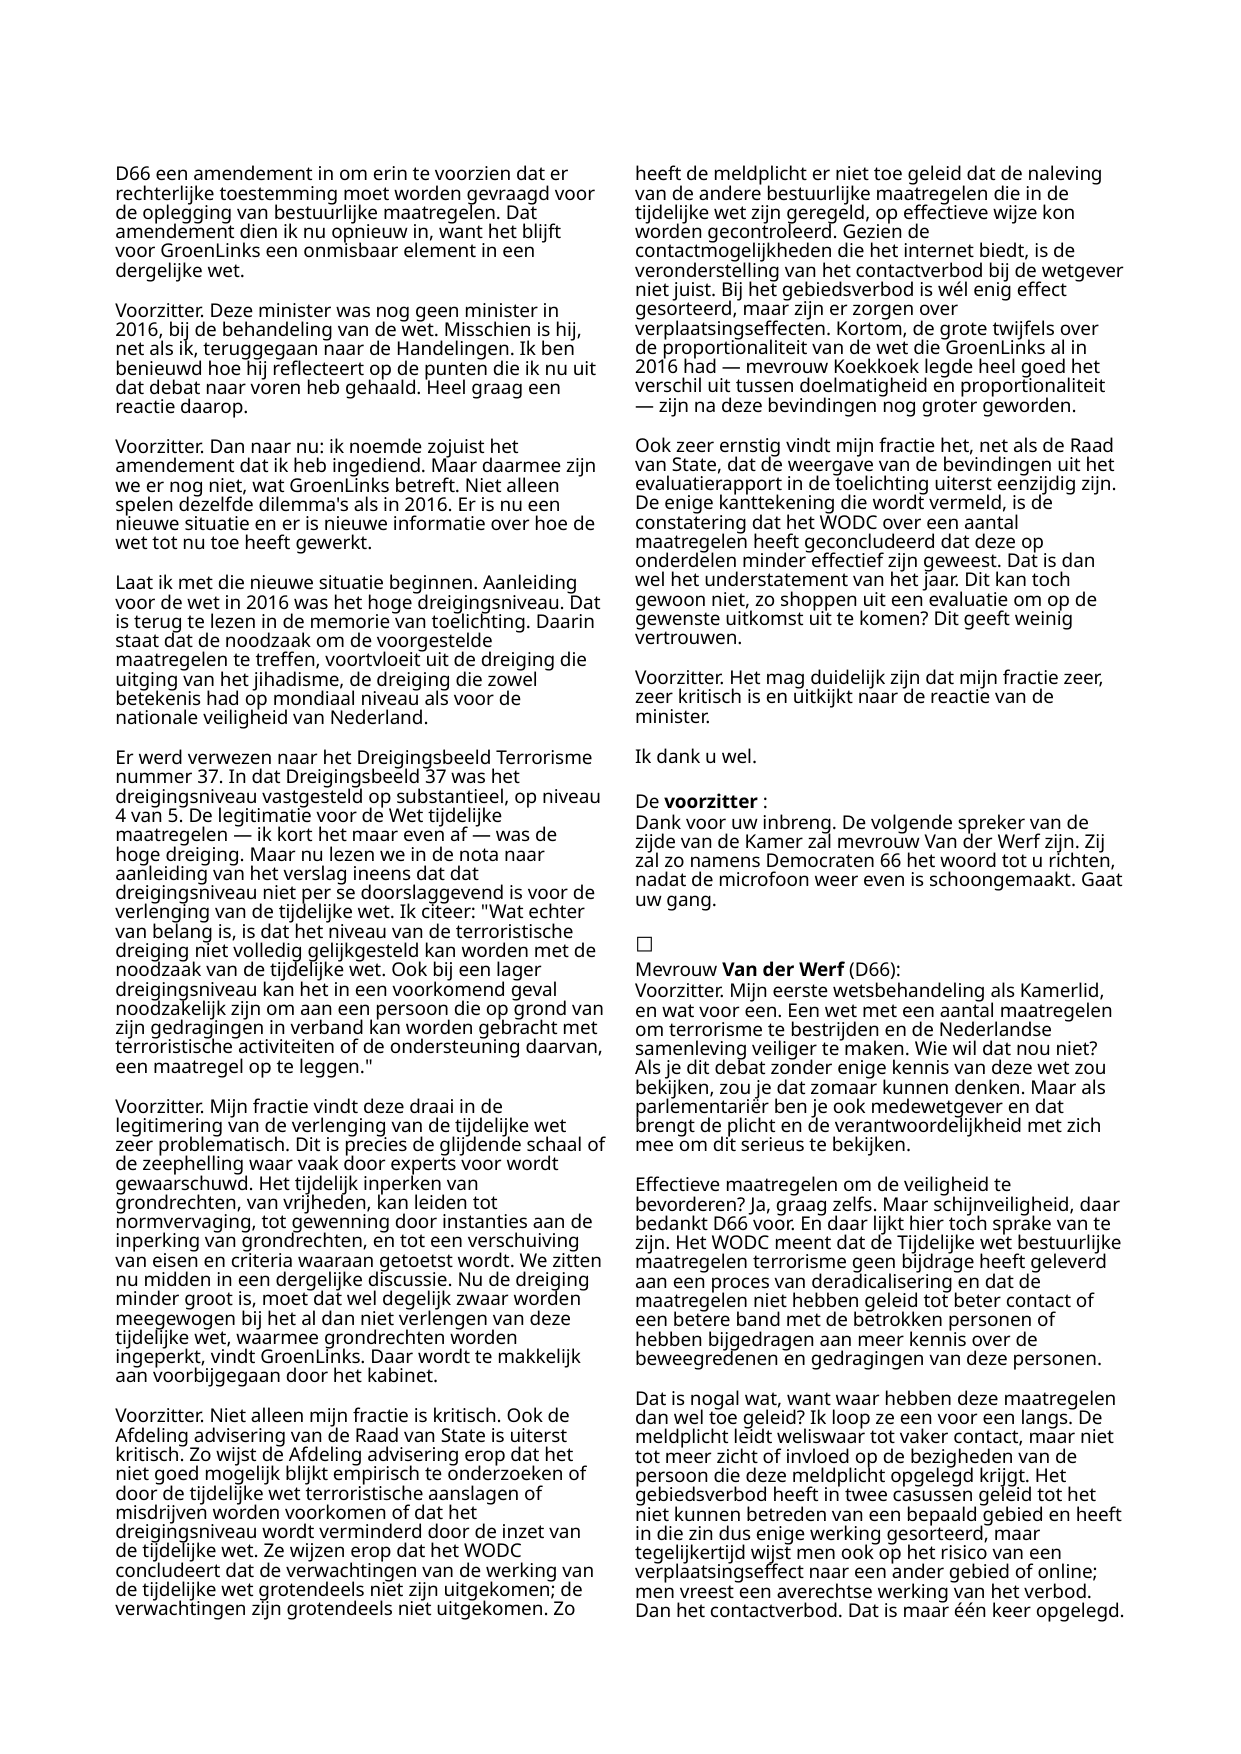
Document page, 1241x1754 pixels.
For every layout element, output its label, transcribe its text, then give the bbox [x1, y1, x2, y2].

text Voorzitter. Deze minister was nog geen minister in 2016, bij de behandeling van de wet. Misschien is hij, net als ik, teruggegaan naar de Handelingen. Ik ben benieuwd hoe hij reflecteert op de punten die ik nu uit dat debat naar voren heb gehaald. Heel graag een reactie daarop. [115, 302, 605, 417]
text Dat is nogal wat, want waar hebben deze maatregelen dan wel toe geleid? Ik loop ze een voor een langs. De meldplicht leidt weliswaar tot vaker contact, maar niet tot meer zicht of invloed op de bezigheden van de persoon die deze meldplicht opgelegd krijgt. Het gebiedsverbod heeft in twee casussen geleid tot het niet kunnen betreden van een bepaald gebied en heeft in die zin dus enige werking gesorteerd, maar tegelijkertijd wijst men ook op het risico van een verplaatsingseffect naar een ander gebied of online; men vreest een averechtse werking van het verbod. Dan het contactverbod. Dat is maar één keer opgelegd. [635, 1390, 1125, 1621]
text ⬜ [635, 931, 1125, 957]
text Effectieve maatregelen om de veiligheid te bevorderen? Ja, graag zelfs. Maar schijnveiligheid, daar bedankt D66 voor. En daar lijkt hier toch sprake van te zijn. Het WODC meent dat de Tijdelijke wet bestuurlijke maatregelen terrorisme geen bijdrage heeft geleverd aan een proces van deradicalisering en dat de maatregelen niet hebben geleid tot beter contact of een betere band met de betrokken personen of hebben bijgedragen aan meer kennis over de beweegredenen en gedragingen van deze personen. [635, 1176, 1125, 1369]
text Laat ik met die nieuwe situatie beginnen. Aanleiding voor de wet in 2016 was het hoge dreigingsniveau. Dat is terug te lezen in de memorie van toelichting. Daarin staat dat de noodzaak om de voorgestelde maatregelen te treffen, voortvloeit uit de dreiging die uitging van het jihadisme, de dreiging die zowel betekenis had op mondiaal niveau als voor de nationale veiligheid van Nederland. [115, 574, 605, 728]
text Voorzitter. Het mag duidelijk zijn dat mijn fractie zeer, zeer kritisch is en uitkijkt naar de reactie van de minister. [635, 669, 1125, 727]
text Ook zeer ernstig vindt mijn fractie het, net als de Raad van State, dat de weergave van de bevindingen uit het evaluatierapport in de toelichting uiterst eenzijdig zijn. De enige kanttekening die wordt vermeld, is de constatering dat het WODC over een aantal maatregelen heeft geconcludeerd dat deze op onderdelen minder effectief zijn geweest. Dat is dan wel het understatement van het jaar. Dit kan toch gewoon niet, zo shoppen uit een evaluatie om op de gewenste uitkomst uit te komen? Dit geeft weinig vertrouwen. [635, 437, 1125, 648]
text De voorzitter : [635, 788, 1125, 814]
text Voorzitter. Niet alleen mijn fractie is kritisch. Ook de Afdeling advisering van de Raad van State is uiterst kritisch. Zo wijst de Afdeling advisering erop dat het niet goed mogelijk blijkt empirisch te onderzoeken of door de tijdelijke wet terroristische aanslagen of misdrijven worden voorkomen of dat het dreigingsniveau wordt verminderd door de inzet van de tijdelijke wet. Ze wijzen erop dat het WODC concludeert dat de verwachtingen van de werking van de tijdelijke wet grotendeels niet zijn uitgekomen; de verwachtingen zijn grotendeels niet uitgekomen. Zo [115, 1407, 605, 1619]
text Ik dank u wel. [635, 748, 1125, 767]
text Mevrouw Van der Werf (D66): [635, 957, 1125, 982]
text Dank voor uw inbreng. De volgende spreker van de zijde van de Kamer zal mevrouw Van der Werf zijn. Zij zal zo namens Democraten 66 het woord tot u richten, nadat de microfoon weer even is schoongemaakt. Gaat uw gang. [635, 814, 1125, 910]
text heeft de meldplicht er niet toe geleid dat de naleving van de andere bestuurlijke maatregelen die in de tijdelijke wet zijn geregeld, op effectieve wijze kon worden gecontroleerd. Gezien de contactmogelijkheden die het internet biedt, is de veronderstelling van het contactverbod bij de wetgever niet juist. Bij het gebiedsverbod is wél enig effect gesorteerd, maar zijn er zorgen over verplaatsingseffecten. Kortom, de grote twijfels over de proportionaliteit van de wet die GroenLinks al in 2016 had — mevrouw Koekkoek legde heel goed het verschil uit tussen doelmatigheid en proportionaliteit — zijn na deze bevindingen nog groter geworden. [635, 165, 1125, 416]
text Voorzitter. Mijn eerste wetsbehandeling als Kamerlid, en wat voor een. Een wet met een aantal maatregelen om terrorisme te bestrijden en de Nederlandse samenleving veiliger te maken. Wie wil dat nou niet? Als je dit debat zonder enige kennis van deze wet zou bekijken, zou je dat zomaar kunnen denken. Maar als parlementariër ben je ook medewetgever en dat brengt de plicht en de verantwoordelijkheid met zich mee om dit serieus te bekijken. [635, 982, 1125, 1156]
text Voorzitter. Dan naar nu: ik noemde zojuist het amendement dat ik heb ingediend. Maar daarmee zijn we er nog niet, wat GroenLinks betreft. Niet alleen spelen dezelfde dilemma's als in 2016. Er is nu een nieuwe situatie en er is nieuwe informatie over hoe de wet tot nu toe heeft gewerkt. [115, 438, 605, 554]
text Er werd verwezen naar het Dreigingsbeeld Terrorisme nummer 37. In dat Dreigingsbeeld 37 was het dreigingsniveau vastgesteld op substantieel, op niveau 4 van 5. De legitimatie voor de Wet tijdelijke maatregelen — ik kort het maar even af — was de hoge dreiging. Maar nu lezen we in de nota naar aanleiding van het verslag ineens dat dat dreigingsniveau niet per se doorslaggevend is voor de verlenging van de tijdelijke wet. Ik citeer: "Wat echter van belang is, is dat het niveau van de terroristische dreiging niet volledig gelijkgesteld kan worden met de noodzaak van de tijdelijke wet. Ook bij een lager dreigingsniveau kan het in een voorkomend geval noodzakelijk zijn om aan een persoon die op grond van zijn gedragingen in verband kan worden gebracht met terroristische activiteiten of de ondersteuning daarvan, een maatregel op te leggen." [115, 749, 605, 1077]
text D66 een amendement in om erin te voorzien dat er rechterlijke toestemming moet worden gevraagd voor de oplegging van bestuurlijke maatregelen. Dat amendement dien ik nu opnieuw in, want het blijft voor GroenLinks een onmisbaar element in een dergelijke wet. [115, 165, 605, 281]
text Voorzitter. Mijn fractie vindt deze draai in de legitimering van de verlenging van de tijdelijke wet zeer problematisch. Dit is precies de glijdende schaal of de zeephelling waar vaak door experts voor wordt gewaarschuwd. Het tijdelijk inperken van grondrechten, van vrijheden, kan leiden tot normvervaging, tot gewenning door instanties aan de inperking van grondrechten, en tot een verschuiving van eisen en criteria waaraan getoetst wordt. We zitten nu midden in een dergelijke discussie. Nu de dreiging minder groot is, moet dat wel degelijk zwaar worden meegewogen bij het al dan niet verlengen van deze tijdelijke wet, waarmee grondrechten worden ingeperkt, vindt GroenLinks. Daar wordt te makkelijk aan voorbijgegaan door het kabinet. [115, 1098, 605, 1387]
